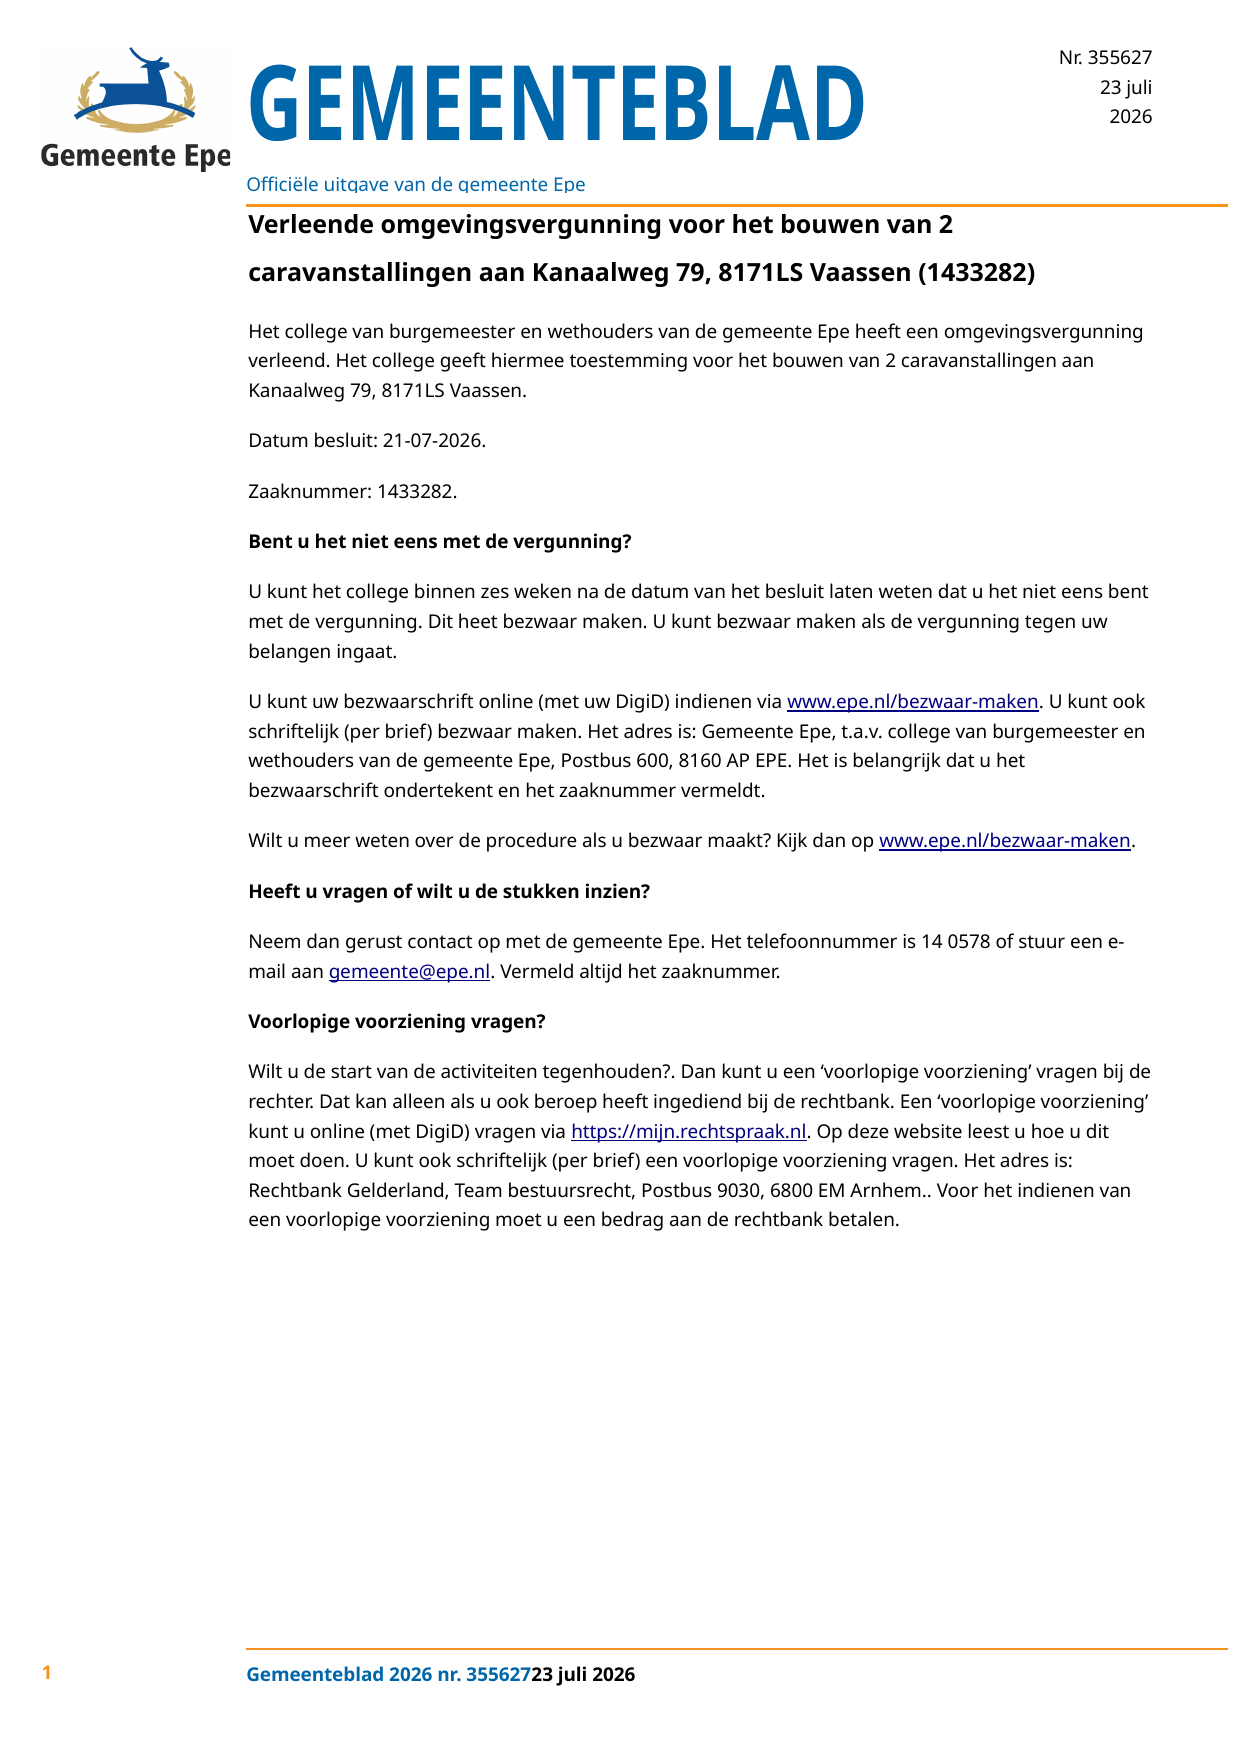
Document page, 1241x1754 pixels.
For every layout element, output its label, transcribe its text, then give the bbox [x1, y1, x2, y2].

text Wilt u meer weten over de procedure als u bezwaar maakt? Kijk dan op www.epe.nl/bezwaar-maken. [248, 827, 1152, 853]
text Neem dan gerust contact op met de gemeente Epe. Het telefoonnummer is 14 0578 of stuur een e-mail aan gemeente@epe.nl. Vermeld altijd het zaaknummer. [248, 928, 1152, 984]
text Verleende omgevingsvergunning voor het bouwen van 2 caravanstallingen aan Kanaalweg 79, 8171LS Vaassen (1433282) [248, 207, 1152, 288]
text Datum besluit: 21-07-2026. [248, 427, 1152, 453]
text Bent u het niet eens met de vergunning? [248, 528, 1152, 554]
text Het college van burgemeester en wethouders van de gemeente Epe heeft een omgevingsvergunning verleend. Het college geeft hiermee toestemming voor het bouwen van 2 caravanstallingen aan Kanaalweg 79, 8171LS Vaassen. [248, 318, 1152, 403]
text U kunt uw bezwaarschrift online (met uw DigiD) indienen via www.epe.nl/bezwaar-maken. U kunt ook schriftelijk (per brief) bezwaar maken. Het adres is: Gemeente Epe, t.a.v. college van burgemeester en wethouders van de gemeente Epe, Postbus 600, 8160 AP EPE. Het is belangrijk dat u het bezwaarschrift ondertekent en het zaaknummer vermeldt. [248, 688, 1152, 803]
text Voorlopige voorziening vragen? [248, 1008, 1152, 1034]
picture [41, 47, 231, 172]
text Heeft u vragen of wilt u de stukken inzien? [248, 878, 1152, 904]
text U kunt het college binnen zes weken na de datum van het besluit laten weten dat u het niet eens bent met de vergunning. Dit heet bezwaar maken. U kunt bezwaar maken als de vergunning tegen uw belangen ingaat. [248, 579, 1152, 664]
text Wilt u de start van de activiteiten tegenhouden?. Dan kunt u een ‘voorlopige voorziening’ vragen bij de rechter. Dat kan alleen als u ook beroep heeft ingediend bij de rechtbank. Een ‘voorlopige voorziening’ kunt u online (met DigiD) vragen via https://mijn.rechtspraak.nl. Op deze website leest u hoe u dit moet doen. U kunt ook schriftelijk (per brief) een voorlopige voorziening vragen. Het adres is: Rechtbank Gelderland, Team bestuursrecht, Postbus 9030, 6800 EM Arnhem.. Voor het indienen van een voorlopige voorziening moet u een bedrag aan de rechtbank betalen. [248, 1059, 1152, 1232]
text Zaaknummer: 1433282. [248, 478, 1152, 504]
